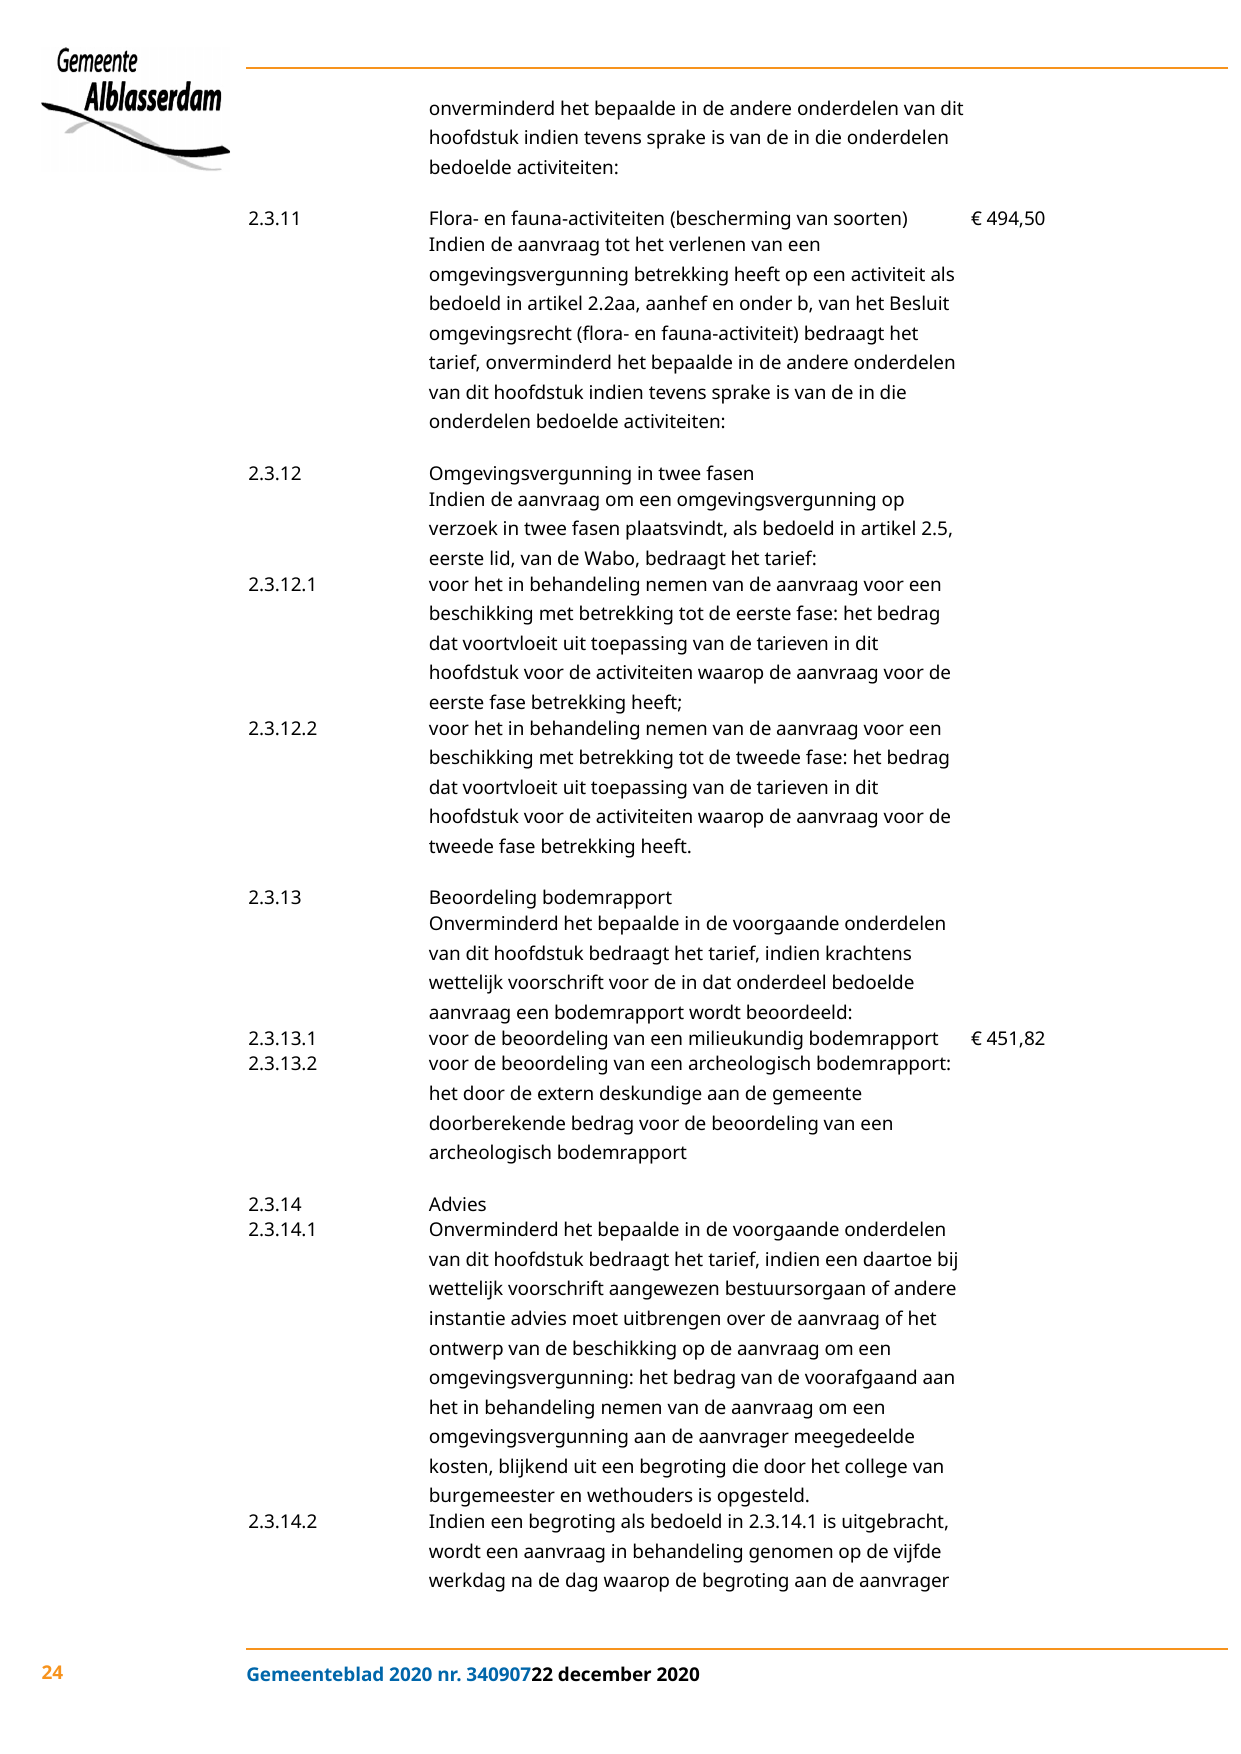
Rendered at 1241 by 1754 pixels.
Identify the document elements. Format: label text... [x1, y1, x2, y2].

table_cell [248, 434, 429, 460]
table_cell [971, 571, 1152, 715]
table_cell 2.3.14 [248, 1191, 429, 1216]
table_cell [248, 180, 429, 205]
table_cell [429, 1165, 971, 1191]
table_cell Advies [429, 1191, 971, 1216]
table_cell € 451,82 [971, 1025, 1152, 1051]
table_cell Onverminderd het bepaalde in de voorgaande onderdelen van dit hoofdstuk bedraagt het tarief, indien een daartoe bij wettelijk voorschrift aangewezen bestuursorgaan of andere instantie advies moet uitbrengen over de aanvraag of het ontwerp van de beschikking op de aanvraag om een omgevingsvergunning: het bedrag van de voorafgaand aan het in behandeling nemen van de aanvraag om een omgevingsvergunning aan de aanvrager meegedeelde kosten, blijkend uit een begroting die door het college van burgemeester en wethouders is opgesteld. [429, 1216, 971, 1508]
table_cell [248, 1165, 429, 1191]
table_cell [971, 885, 1152, 910]
table_cell Onverminderd het bepaalde in de voorgaande onderdelen van dit hoofdstuk bedraagt het tarief, indien krachtens wettelijk voorschrift voor de in dat onderdeel bedoelde aanvraag een bodemrapport wordt beoordeeld: [429, 910, 971, 1025]
table_cell 2.3.13.1 [248, 1025, 429, 1051]
table_cell voor het in behandeling nemen van de aanvraag voor een beschikking met betrekking tot de tweede fase: het bedrag dat voortvloeit uit toepassing van de tarieven in dit hoofdstuk voor de activiteiten waarop de aanvraag voor de tweede fase betrekking heeft. [429, 715, 971, 859]
table_cell [429, 180, 971, 205]
table_cell [971, 1191, 1152, 1216]
table_cell [971, 486, 1152, 571]
table_cell Indien de aanvraag tot het verlenen van een omgevingsvergunning betrekking heeft op een activiteit als bedoeld in artikel 2.2aa, aanhef en onder b, van het Besluit omgevingsrecht (flora- en fauna-activiteit) bedraagt het tarief, onverminderd het bepaalde in de andere onderdelen van dit hoofdstuk indien tevens sprake is van de in die onderdelen bedoelde activiteiten: [429, 231, 971, 434]
table_cell 2.3.12 [248, 460, 429, 486]
table_cell [971, 231, 1152, 434]
table_cell [248, 231, 429, 434]
table_cell Indien de aanvraag om een omgevingsvergunning op verzoek in twee fasen plaatsvindt, als bedoeld in artikel 2.5, eerste lid, van de Wabo, bedraagt het tarief: [429, 486, 971, 571]
table_cell [971, 434, 1152, 460]
picture [41, 47, 231, 172]
table_cell [248, 859, 429, 884]
table_cell 2.3.13 [248, 885, 429, 910]
table_cell 2.3.11 [248, 205, 429, 231]
table_cell [971, 715, 1152, 859]
table_cell [971, 1165, 1152, 1191]
table_cell [971, 859, 1152, 884]
table_cell 2.3.14.2 [248, 1509, 429, 1593]
table_cell voor de beoordeling van een archeologisch bodemrapport: het door de extern deskundige aan de gemeente doorberekende bedrag voor de beoordeling van een archeologisch bodemrapport [429, 1051, 971, 1165]
table_cell voor het in behandeling nemen van de aanvraag voor een beschikking met betrekking tot de eerste fase: het bedrag dat voortvloeit uit toepassing van de tarieven in dit hoofdstuk voor de activiteiten waarop de aanvraag voor de eerste fase betrekking heeft; [429, 571, 971, 715]
table_cell 2.3.14.1 [248, 1216, 429, 1508]
table_cell [971, 910, 1152, 1025]
table_cell Flora- en fauna-activiteiten (bescherming van soorten) [429, 205, 971, 231]
table_cell 2.3.12.1 [248, 571, 429, 715]
table_cell [971, 1509, 1152, 1593]
table_cell [971, 1216, 1152, 1508]
table_cell [429, 434, 971, 460]
table_cell € 494,50 [971, 205, 1152, 231]
table_cell [248, 910, 429, 1025]
table_cell [248, 486, 429, 571]
table_cell Indien een begroting als bedoeld in 2.3.14.1 is uitgebracht, wordt een aanvraag in behandeling genomen op de vijfde werkdag na de dag waarop de begroting aan de aanvrager [429, 1509, 971, 1593]
table_cell [971, 1051, 1152, 1165]
table_cell voor de beoordeling van een milieukundig bodemrapport [429, 1025, 971, 1051]
table_cell 2.3.12.2 [248, 715, 429, 859]
table_cell 2.3.13.2 [248, 1051, 429, 1165]
table_cell [971, 95, 1152, 180]
table_cell [248, 95, 429, 180]
table_cell [429, 859, 971, 884]
table_cell Beoordeling bodemrapport [429, 885, 971, 910]
table_cell Omgevingsvergunning in twee fasen [429, 460, 971, 486]
table_cell [971, 460, 1152, 486]
table_cell [971, 180, 1152, 205]
table_cell onverminderd het bepaalde in de andere onderdelen van dit hoofdstuk indien tevens sprake is van de in die onderdelen bedoelde activiteiten: [429, 95, 971, 180]
